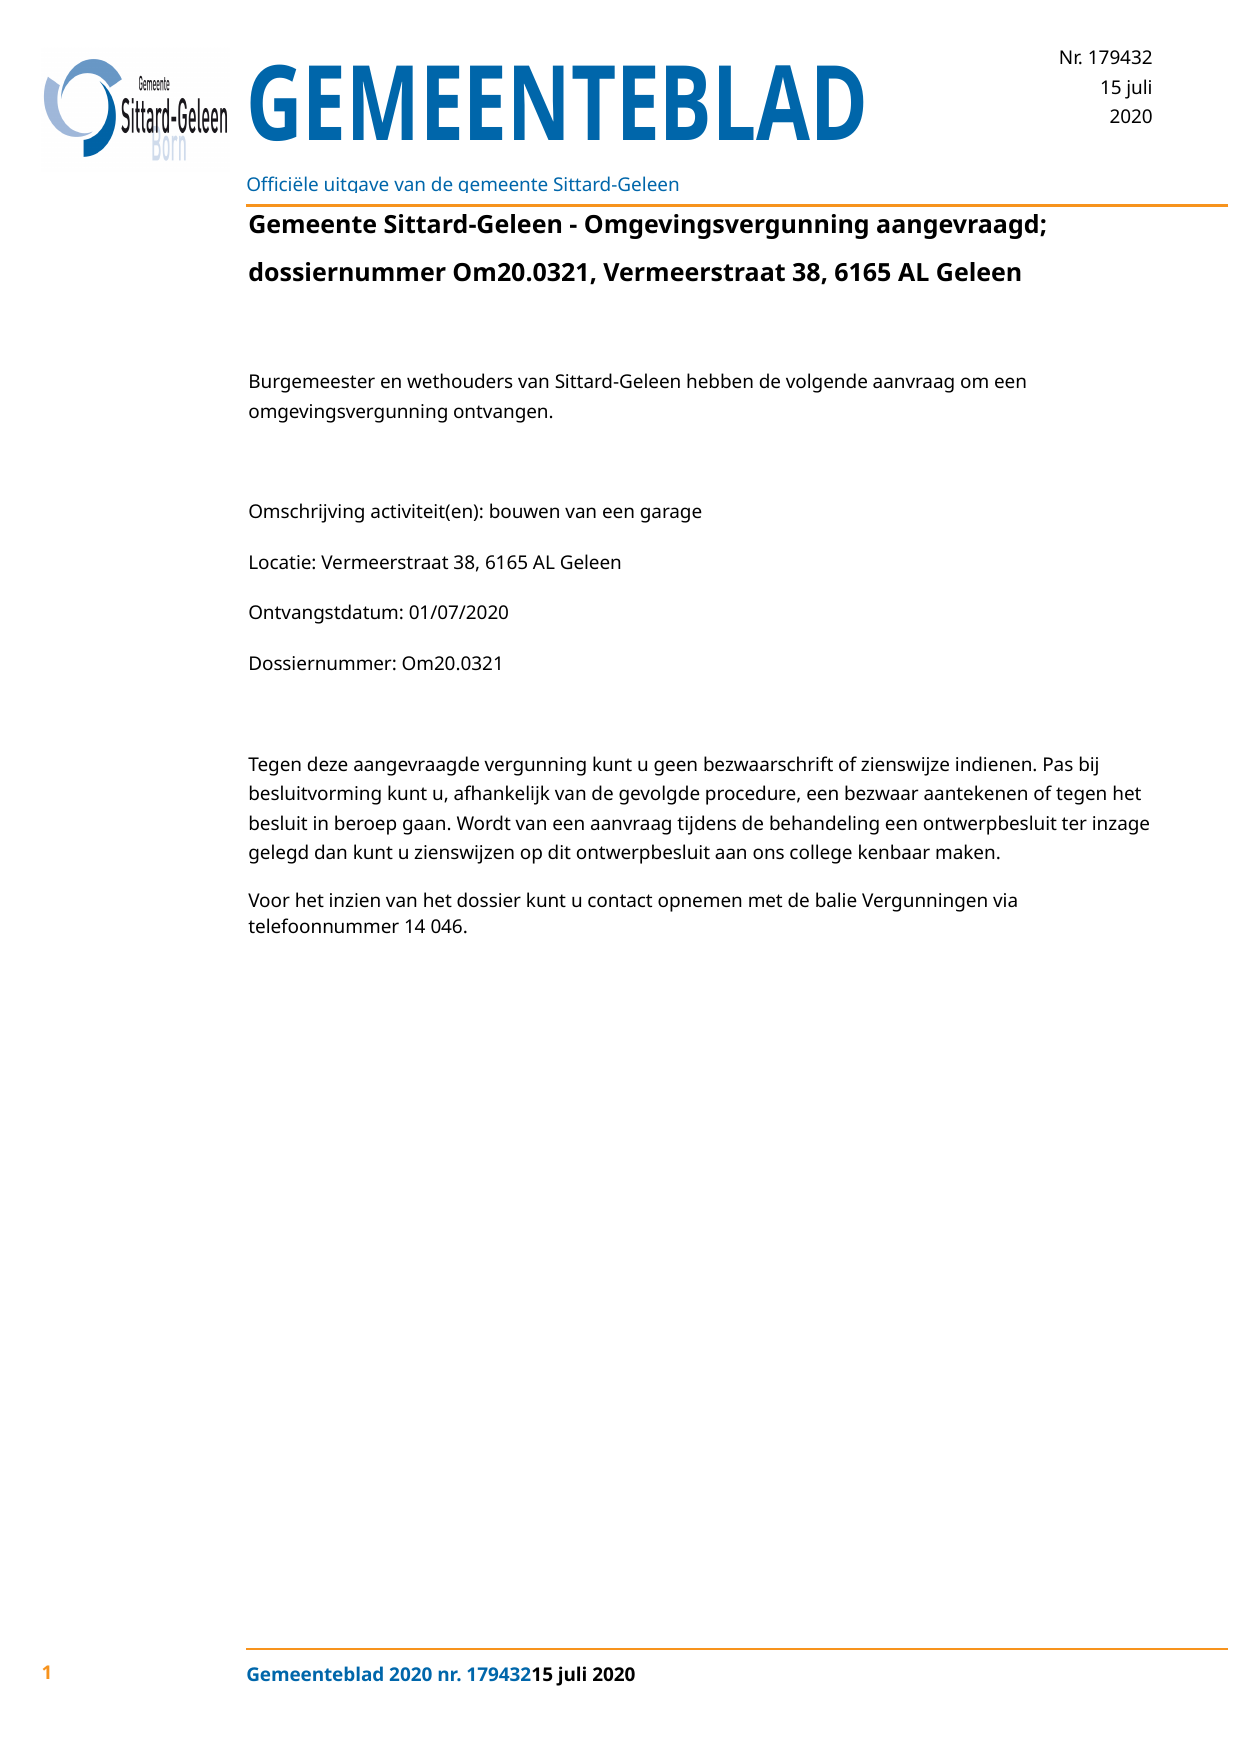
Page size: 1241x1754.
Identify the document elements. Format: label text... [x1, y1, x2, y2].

text Omschrijving activiteit(en): bouwen van een garage [248, 499, 1152, 524]
picture [41, 47, 231, 172]
text Ontvangstdatum: 01/07/2020 [248, 599, 1152, 625]
text Gemeente Sittard-Geleen - Omgevingsvergunning aangevraagd; dossiernummer Om20.0321, Vermeerstraat 38, 6165 AL Geleen [248, 207, 1152, 288]
text Voor het inzien van het dossier kunt u contact opnemen met de balie Vergunningen via telefoonnummer 14 046. [248, 887, 1152, 939]
text Burgemeester en wethouders van Sittard-Geleen hebben de volgende aanvraag om een omgevingsvergunning ontvangen. [248, 368, 1152, 424]
text Locatie: Vermeerstraat 38, 6165 AL Geleen [248, 549, 1152, 575]
text Tegen deze aangevraagde vergunning kunt u geen bezwaarschrift of zienswijze indienen. Pas bij besluitvorming kunt u, afhankelijk van de gevolgde procedure, een bezwaar aantekenen of tegen het besluit in beroep gaan. Wordt van een aanvraag tijdens de behandeling een ontwerpbesluit ter inzage gelegd dan kunt u zienswijzen op dit ontwerpbesluit aan ons college kenbaar maken. [248, 751, 1152, 865]
text Dossiernummer: Om20.0321 [248, 650, 1152, 676]
